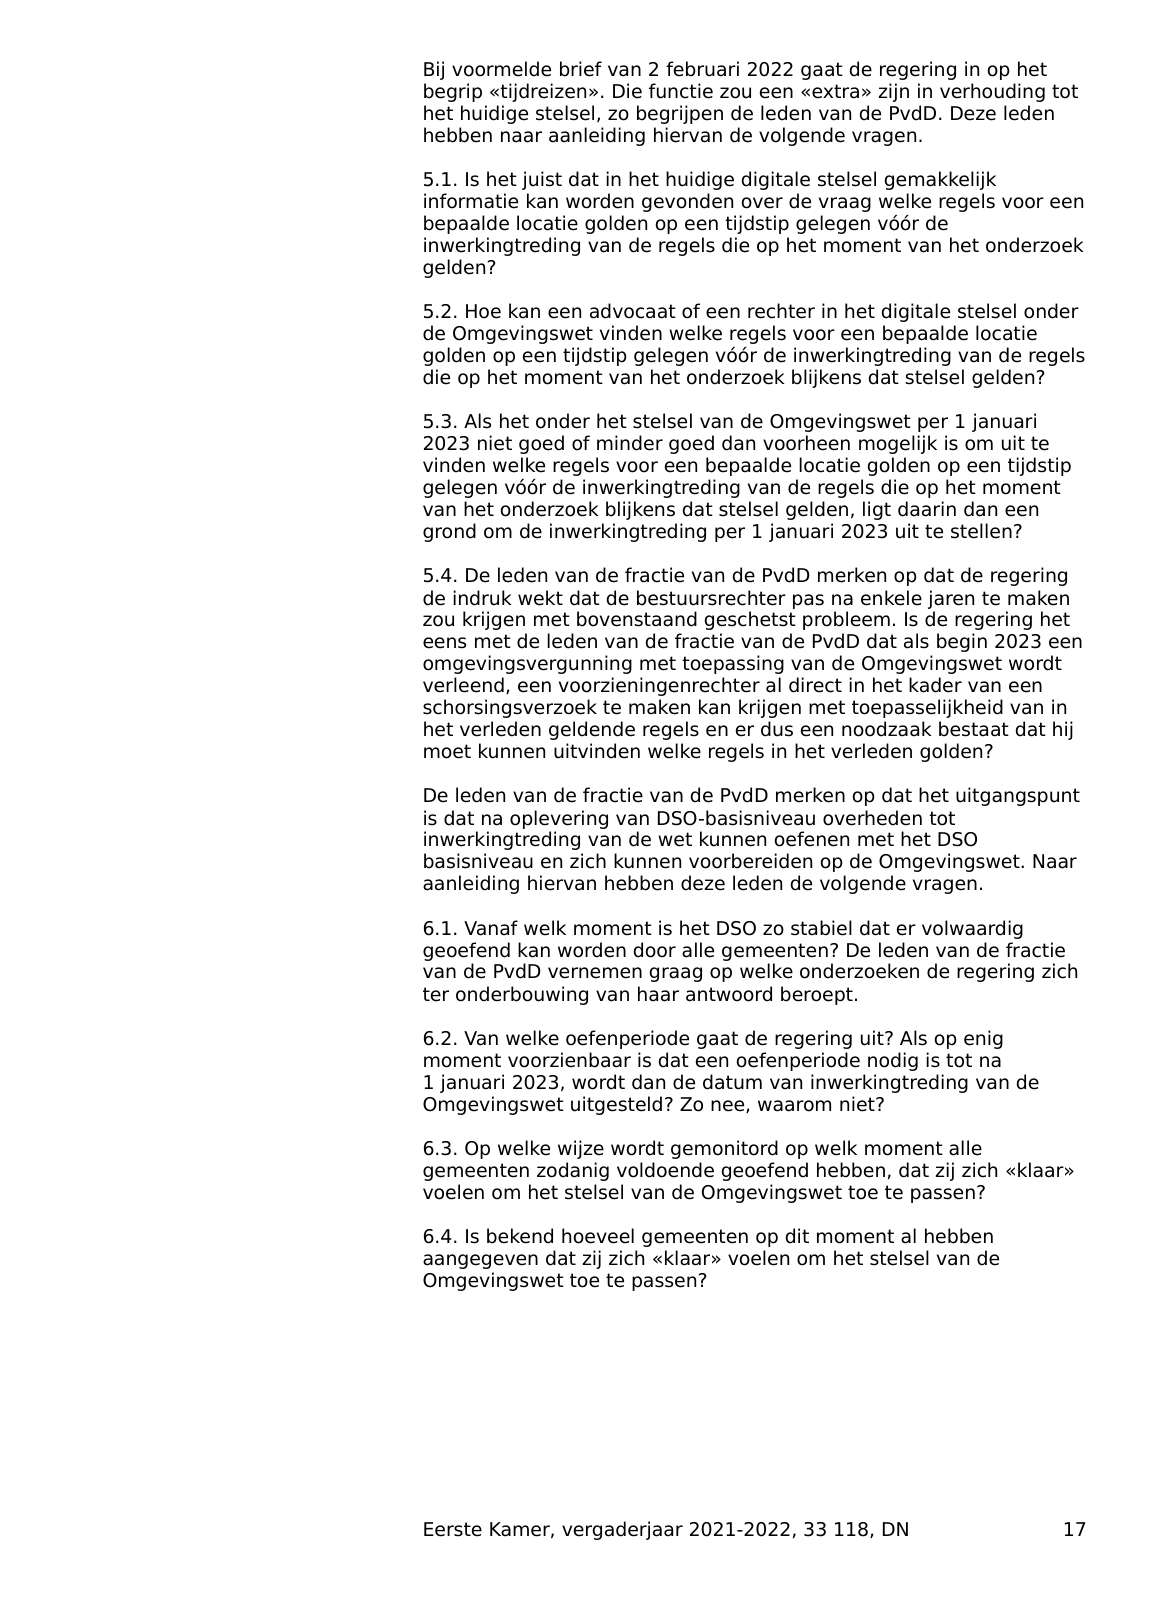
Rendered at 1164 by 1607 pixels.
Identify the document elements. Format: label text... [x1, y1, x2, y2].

text 5.4. De leden van de fractie van de PvdD merken op dat de regering de indruk wekt dat de bestuursrechter pas na enkele jaren te maken zou krijgen met bovenstaand geschetst probleem. Is de regering het eens met de leden van de fractie van de PvdD dat als begin 2023 een omgevingsvergunning met toepassing van de Omgevingswet wordt verleend, een voorzieningenrechter al direct in het kader van een schorsingsverzoek te maken kan krijgen met toepasselijkheid van in het verleden geldende regels en er dus een noodzaak bestaat dat hij moet kunnen uitvinden welke regels in het verleden golden? [422, 565, 1087, 763]
text 6.3. Op welke wijze wordt gemonitord op welk moment alle gemeenten zodanig voldoende geoefend hebben, dat zij zich «klaar» voelen om het stelsel van de Omgevingswet toe te passen? [422, 1138, 1087, 1204]
text 6.4. Is bekend hoeveel gemeenten op dit moment al hebben aangegeven dat zij zich «klaar» voelen om het stelsel van de Omgevingswet toe te passen? [422, 1226, 1087, 1292]
text De leden van de fractie van de PvdD merken op dat het uitgangspunt is dat na oplevering van DSO-basisniveau overheden tot inwerkingtreding van de wet kunnen oefenen met het DSO basisniveau en zich kunnen voorbereiden op de Omgevingswet. Naar aanleiding hiervan hebben deze leden de volgende vragen. [422, 785, 1087, 895]
text Bij voormelde brief van 2 februari 2022 gaat de regering in op het begrip «tijdreizen». Die functie zou een «extra» zijn in verhouding tot het huidige stelsel, zo begrijpen de leden van de PvdD. Deze leden hebben naar aanleiding hiervan de volgende vragen. [422, 59, 1087, 147]
text 6.2. Van welke oefenperiode gaat de regering uit? Als op enig moment voorzienbaar is dat een oefenperiode nodig is tot na 1 januari 2023, wordt dan de datum van inwerkingtreding van de Omgevingswet uitgesteld? Zo nee, waarom niet? [422, 1028, 1087, 1116]
text 6.1. Vanaf welk moment is het DSO zo stabiel dat er volwaardig geoefend kan worden door alle gemeenten? De leden van de fractie van de PvdD vernemen graag op welke onderzoeken de regering zich ter onderbouwing van haar antwoord beroept. [422, 917, 1087, 1005]
text 5.2. Hoe kan een advocaat of een rechter in het digitale stelsel onder de Omgevingswet vinden welke regels voor een bepaalde locatie golden op een tijdstip gelegen vóór de inwerkingtreding van de regels die op het moment van het onderzoek blijkens dat stelsel gelden? [422, 301, 1087, 389]
text 5.1. Is het juist dat in het huidige digitale stelsel gemakkelijk informatie kan worden gevonden over de vraag welke regels voor een bepaalde locatie golden op een tijdstip gelegen vóór de inwerkingtreding van de regels die op het moment van het onderzoek gelden? [422, 169, 1087, 279]
text 5.3. Als het onder het stelsel van de Omgevingswet per 1 januari 2023 niet goed of minder goed dan voorheen mogelijk is om uit te vinden welke regels voor een bepaalde locatie golden op een tijdstip gelegen vóór de inwerkingtreding van de regels die op het moment van het onderzoek blijkens dat stelsel gelden, ligt daarin dan een grond om de inwerkingtreding per 1 januari 2023 uit te stellen? [422, 411, 1087, 543]
